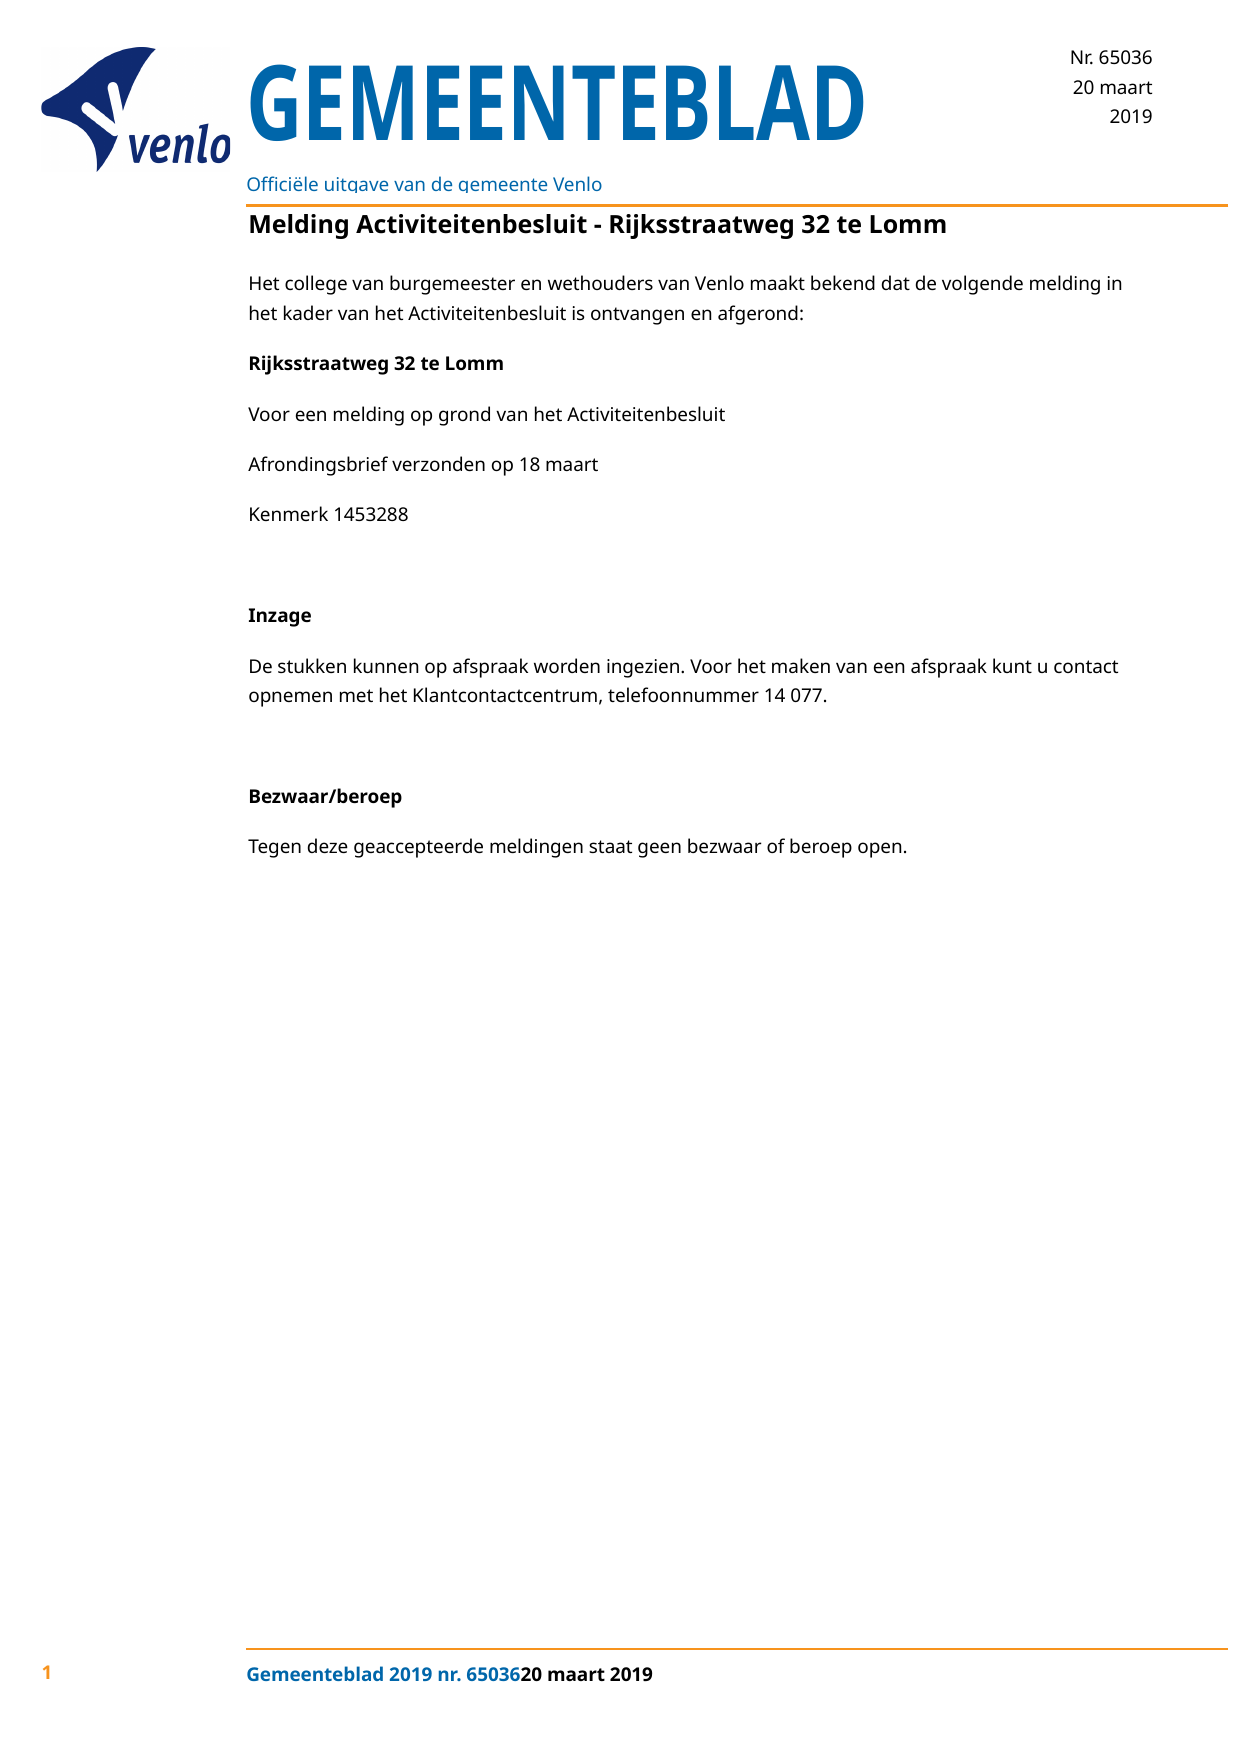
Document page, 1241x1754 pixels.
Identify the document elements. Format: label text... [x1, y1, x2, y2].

picture [41, 47, 231, 172]
text Bezwaar/beroep [248, 783, 1152, 809]
text Tegen deze geaccepteerde meldingen staat geen bezwaar of beroep open. [248, 834, 1152, 859]
text Kenmerk 1453288 [248, 502, 1152, 527]
text Rijksstraatweg 32 te Lomm [248, 350, 1152, 376]
text Het college van burgemeester en wethouders van Venlo maakt bekend dat de volgende melding in het kader van het Activiteitenbesluit is ontvangen en afgerond: [248, 270, 1152, 326]
text De stukken kunnen op afspraak worden ingezien. Voor het maken van een afspraak kunt u contact opnemen met het Klantcontactcentrum, telefoonnummer 14 077. [248, 653, 1152, 708]
text Voor een melding op grond van het Activiteitenbesluit [248, 401, 1152, 426]
text Inzage [248, 602, 1152, 628]
text Afrondingsbrief verzonden op 18 maart [248, 451, 1152, 477]
text Melding Activiteitenbesluit - Rijksstraatweg 32 te Lomm [248, 207, 1152, 241]
